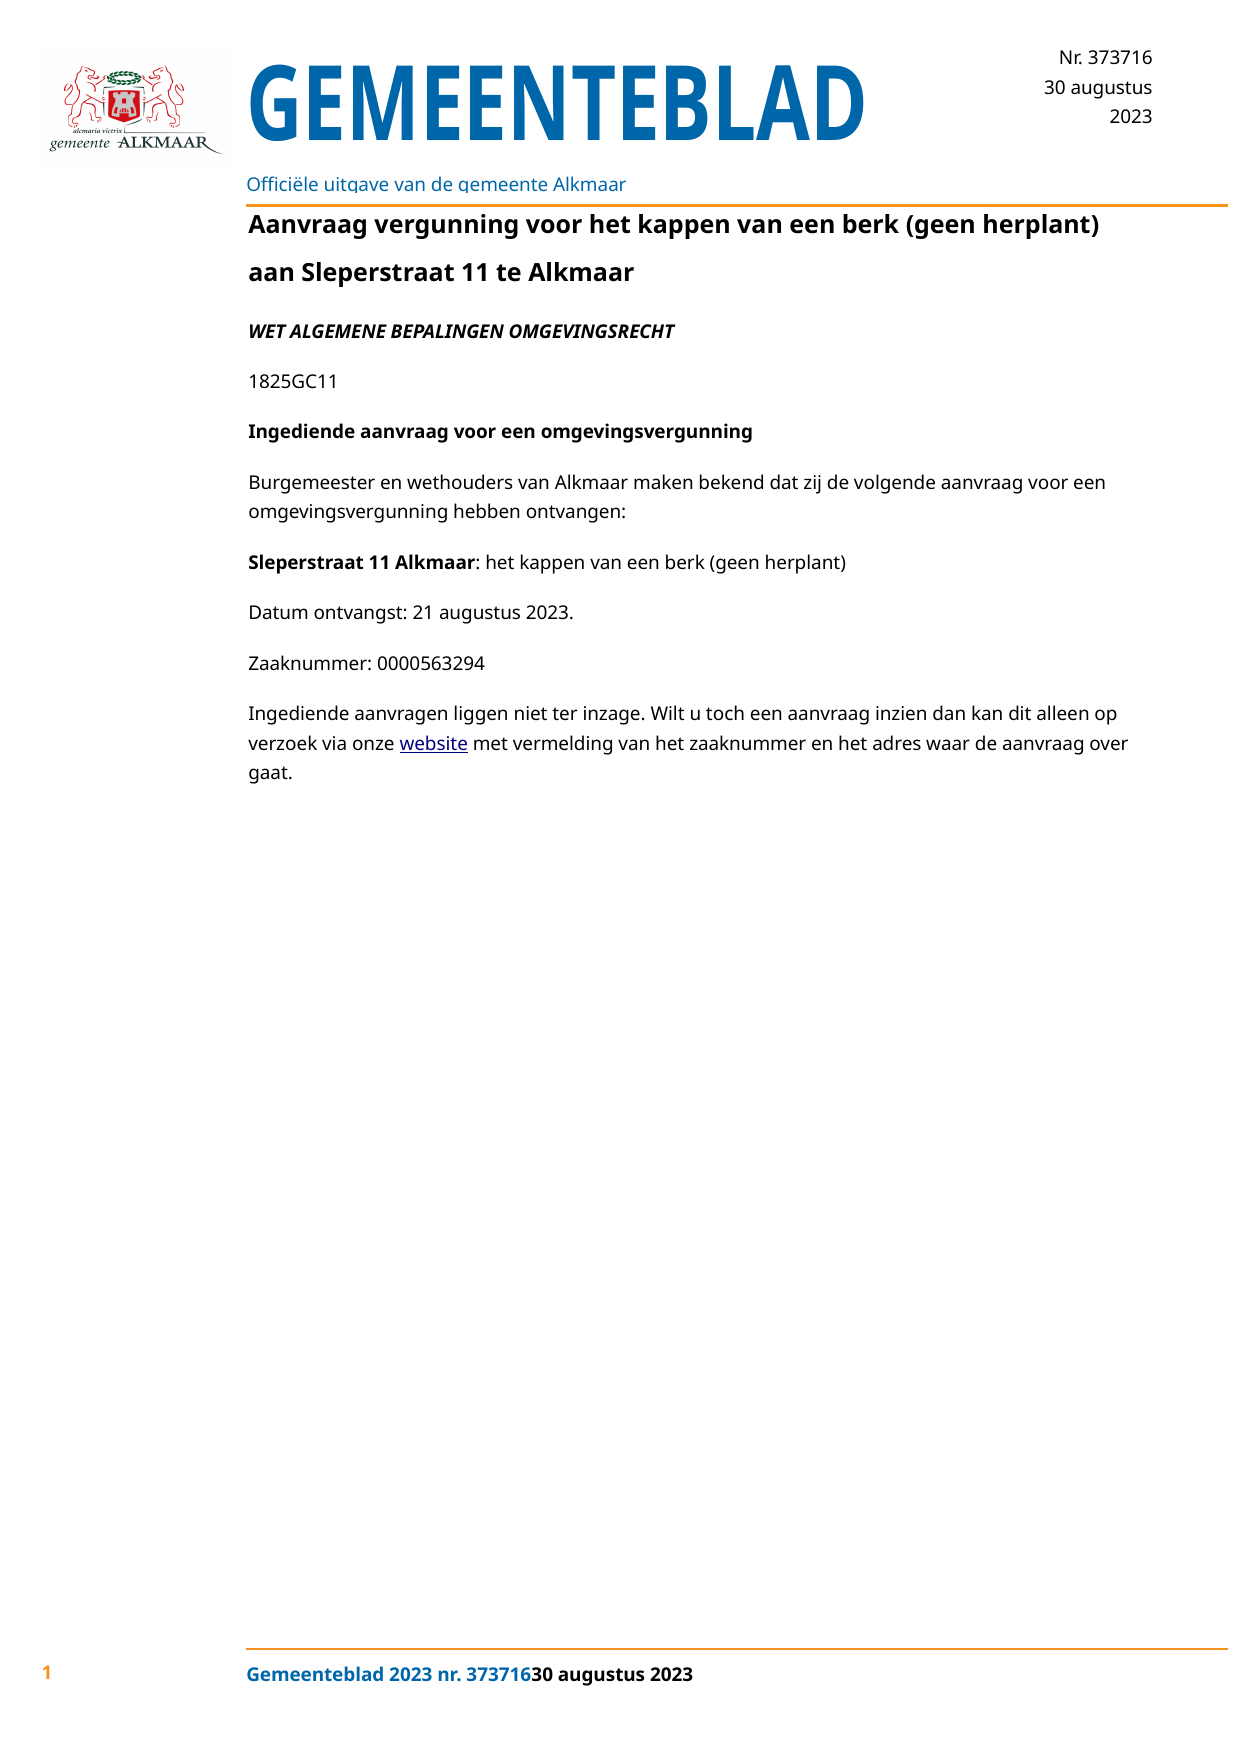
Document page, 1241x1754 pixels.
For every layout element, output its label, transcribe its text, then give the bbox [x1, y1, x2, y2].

text Aanvraag vergunning voor het kappen van een berk (geen herplant) aan Sleperstraat 11 te Alkmaar [248, 207, 1152, 288]
text Ingediende aanvraag voor een omgevingsvergunning [248, 419, 1152, 444]
text WET ALGEMENE BEPALINGEN OMGEVINGSRECHT [248, 318, 1152, 344]
text Zaaknummer: 0000563294 [248, 650, 1152, 676]
picture [41, 47, 231, 172]
text Burgemeester en wethouders van Alkmaar maken bekend dat zij de volgende aanvraag voor een omgevingsvergunning hebben ontvangen: [248, 469, 1152, 524]
text Ingediende aanvragen liggen niet ter inzage. Wilt u toch een aanvraag inzien dan kan dit alleen op verzoek via onze website met vermelding van het zaaknummer en het adres waar de aanvraag over gaat. [248, 700, 1152, 785]
text 1825GC11 [248, 368, 1152, 394]
text Datum ontvangst: 21 augustus 2023. [248, 599, 1152, 625]
text Sleperstraat 11 Alkmaar: het kappen van een berk (geen herplant) [248, 549, 1152, 575]
